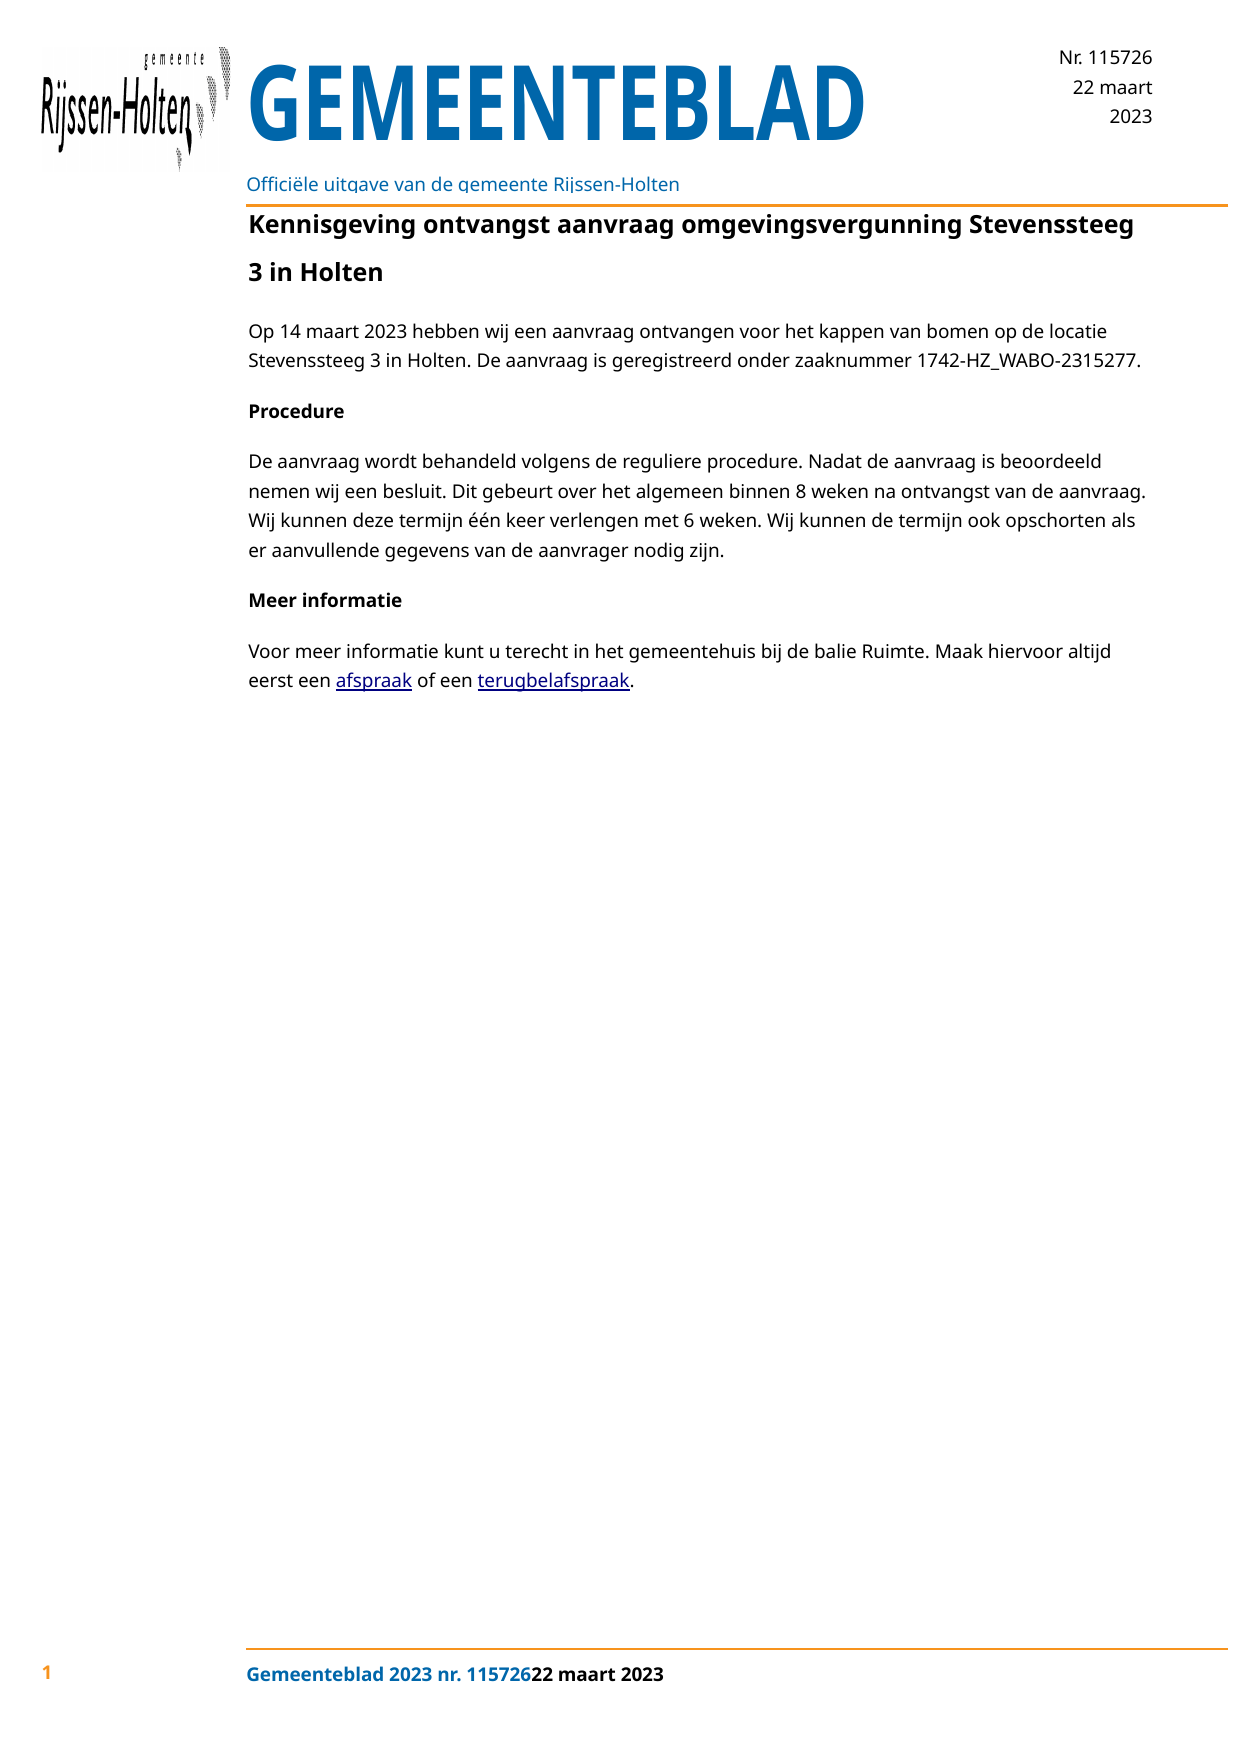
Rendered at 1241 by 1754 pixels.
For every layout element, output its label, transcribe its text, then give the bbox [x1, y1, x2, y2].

text Op 14 maart 2023 hebben wij een aanvraag ontvangen voor het kappen van bomen op de locatie Stevenssteeg 3 in Holten. De aanvraag is geregistreerd onder zaaknummer 1742-HZ_WABO-2315277. [248, 318, 1152, 373]
text Kennisgeving ontvangst aanvraag omgevingsvergunning Stevenssteeg 3 in Holten [248, 207, 1152, 288]
picture [41, 47, 231, 172]
text De aanvraag wordt behandeld volgens de reguliere procedure. Nadat de aanvraag is beoordeeld nemen wij een besluit. Dit gebeurt over het algemeen binnen 8 weken na ontvangst van de aanvraag. Wij kunnen deze termijn één keer verlengen met 6 weken. Wij kunnen de termijn ook opschorten als er aanvullende gegevens van de aanvrager nodig zijn. [248, 448, 1152, 563]
text Procedure [248, 398, 1152, 424]
text Meer informatie [248, 587, 1152, 613]
text Voor meer informatie kunt u terecht in het gemeentehuis bij de balie Ruimte. Maak hiervoor altijd eerst een afspraak of een terugbelafspraak. [248, 638, 1152, 693]
